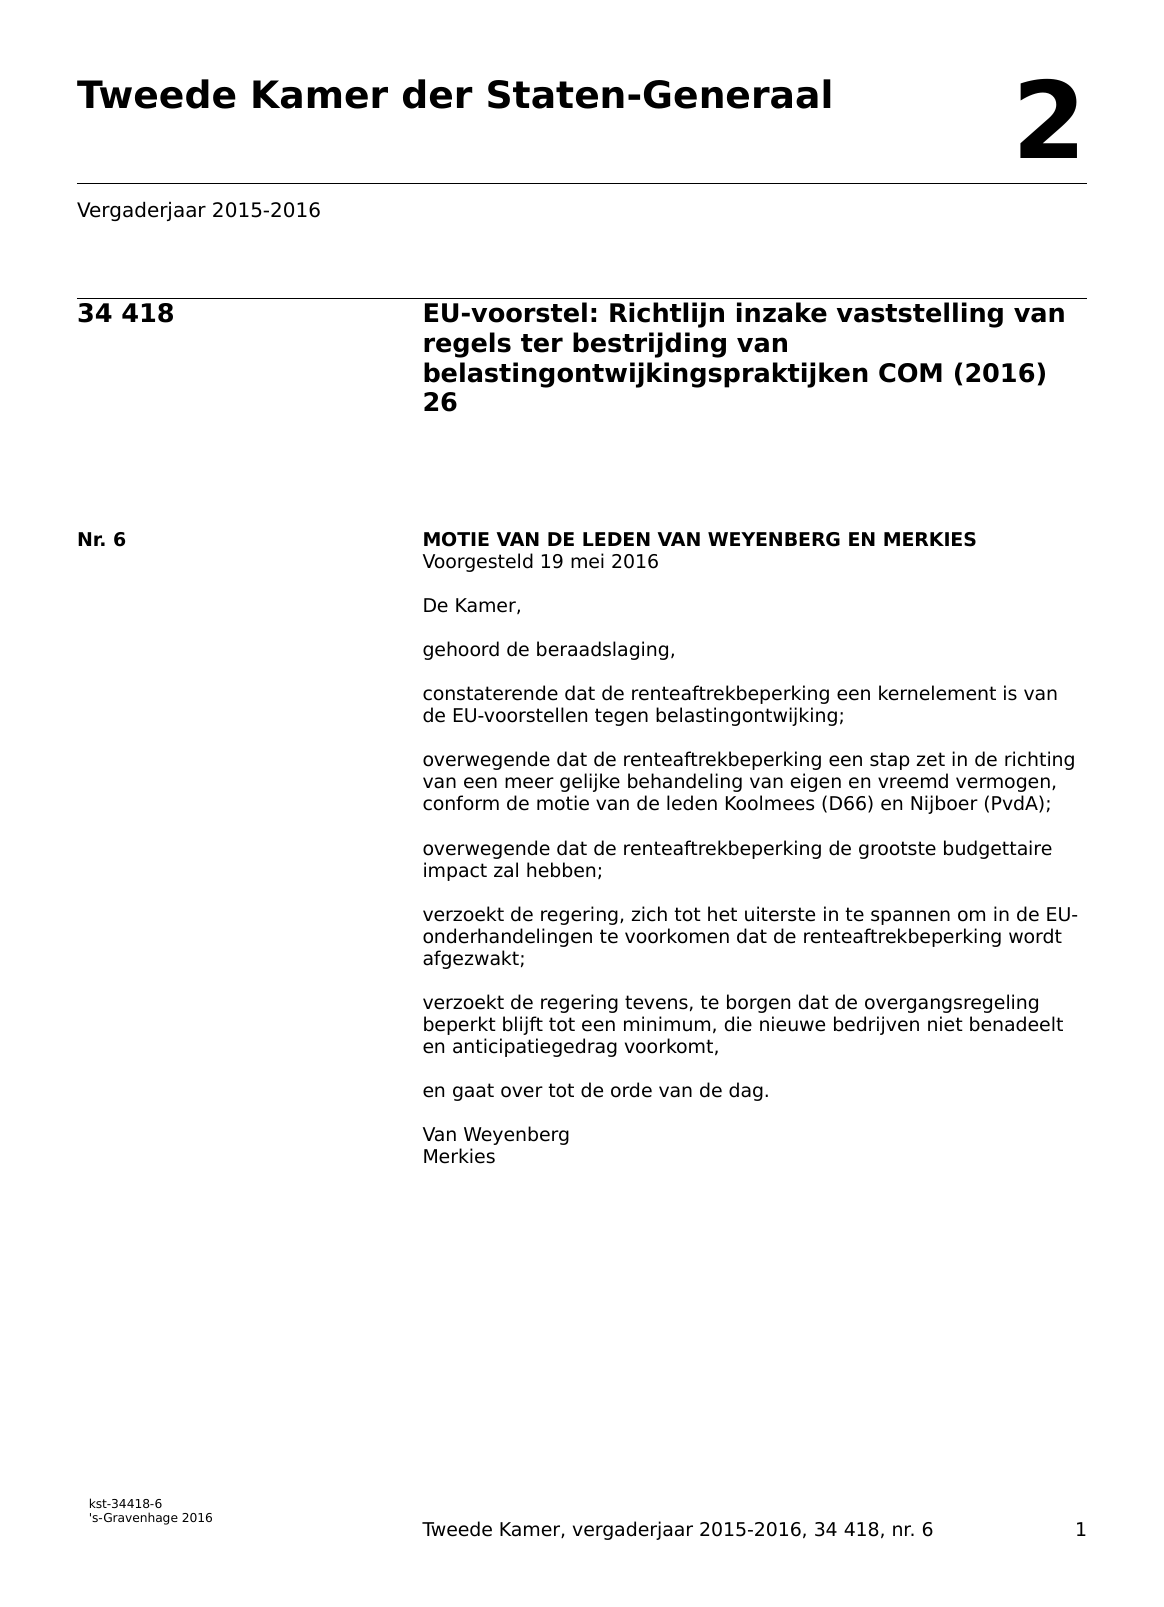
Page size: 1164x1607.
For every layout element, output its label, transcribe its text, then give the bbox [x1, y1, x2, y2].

text kst-34418-6 [88, 1497, 323, 1511]
text overwegende dat de renteaftrekbeperking een stap zet in de richting van een meer gelijke behandeling van eigen en vreemd vermogen, conform de motie van de leden Koolmees (D66) en Nijboer (PvdA); [422, 749, 1087, 815]
text overwegende dat de renteaftrekbeperking de grootste budgettaire impact zal hebben; [422, 837, 1087, 881]
text Voorgesteld 19 mei 2016 [422, 551, 1087, 573]
text Van Weyenberg [422, 1124, 1087, 1146]
text en gaat over tot de orde van de dag. [422, 1080, 1087, 1102]
table_header Tweede Kamer der Staten-Generaal [77, 59, 886, 183]
table_cell Vergaderjaar 2015-2016 [77, 184, 1087, 298]
text verzoekt de regering, zich tot het uiterste in te spannen om in de EU-onderhandelingen te voorkomen dat de renteaftrekbeperking wordt afgezwakt; [422, 904, 1087, 969]
text De Kamer, [422, 595, 1087, 617]
subtitle Nr. 6 MOTIE VAN DE LEDEN VAN WEYENBERG EN MERKIES [77, 529, 1087, 551]
table_header 2 [886, 59, 1087, 183]
text constaterende dat de renteaftrekbeperking een kernelement is van de EU-voorstellen tegen belastingontwijking; [422, 683, 1087, 727]
subtitle 34 418 EU-voorstel: Richtlijn inzake vaststelling van regels ter bestrijding van belastingontwijkingspraktijken COM (2016) 26 [77, 299, 1087, 418]
text verzoekt de regering tevens, te borgen dat de overgangsregeling beperkt blijft tot een minimum, die nieuwe bedrijven niet benadeelt en anticipatiegedrag voorkomt, [422, 992, 1087, 1058]
text Merkies [422, 1146, 1087, 1168]
text gehoord de beraadslaging, [422, 639, 1087, 661]
text 's-Gravenhage 2016 [88, 1511, 323, 1525]
